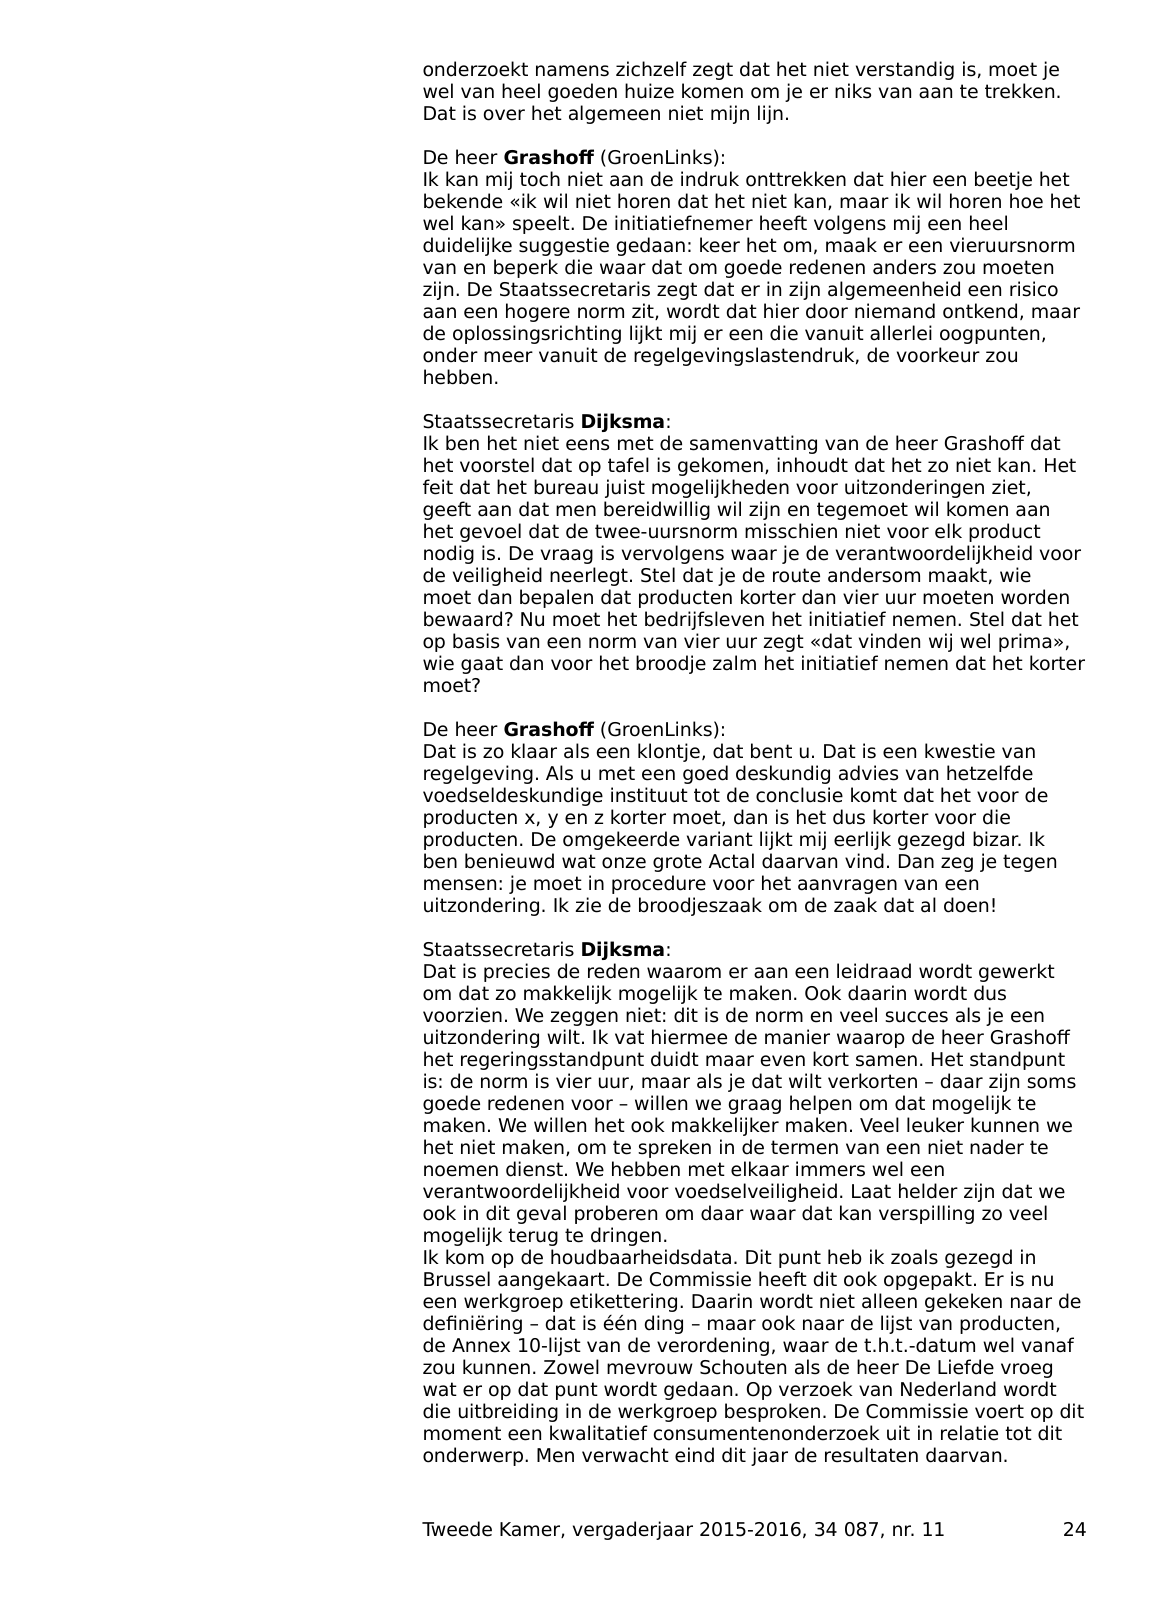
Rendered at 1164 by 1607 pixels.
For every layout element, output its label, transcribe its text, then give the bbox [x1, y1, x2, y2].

text De heer Grashoff (GroenLinks): [422, 147, 1087, 169]
text onderzoekt namens zichzelf zegt dat het niet verstandig is, moet je wel van heel goeden huize komen om je er niks van aan te trekken. Dat is over het algemeen niet mijn lijn. [422, 59, 1087, 125]
text De heer Grashoff (GroenLinks): [422, 719, 1087, 741]
text Staatssecretaris Dijksma: [422, 411, 1087, 433]
text Ik kom op de houdbaarheidsdata. Dit punt heb ik zoals gezegd in Brussel aangekaart. De Commissie heeft dit ook opgepakt. Er is nu een werkgroep etikettering. Daarin wordt niet alleen gekeken naar de definiëring – dat is één ding – maar ook naar de lijst van producten, de Annex 10-lijst van de verordening, waar de t.h.t.-datum wel vanaf zou kunnen. Zowel mevrouw Schouten als de heer De Liefde vroeg wat er op dat punt wordt gedaan. Op verzoek van Nederland wordt die uitbreiding in de werkgroep besproken. De Commissie voert op dit moment een kwalitatief consumentenonderzoek uit in relatie tot dit onderwerp. Men verwacht eind dit jaar de resultaten daarvan. [422, 1247, 1087, 1467]
text Dat is precies de reden waarom er aan een leidraad wordt gewerkt om dat zo makkelijk mogelijk te maken. Ook daarin wordt dus voorzien. We zeggen niet: dit is de norm en veel succes als je een uitzondering wilt. Ik vat hiermee de manier waarop de heer Grashoff het regeringsstandpunt duidt maar even kort samen. Het standpunt is: de norm is vier uur, maar als je dat wilt verkorten – daar zijn soms goede redenen voor – willen we graag helpen om dat mogelijk te maken. We willen het ook makkelijker maken. Veel leuker kunnen we het niet maken, om te spreken in de termen van een niet nader te noemen dienst. We hebben met elkaar immers wel een verantwoordelijkheid voor voedselveiligheid. Laat helder zijn dat we ook in dit geval proberen om daar waar dat kan verspilling zo veel mogelijk terug te dringen. [422, 961, 1087, 1247]
text Staatssecretaris Dijksma: [422, 939, 1087, 961]
text Ik kan mij toch niet aan de indruk onttrekken dat hier een beetje het bekende «ik wil niet horen dat het niet kan, maar ik wil horen hoe het wel kan» speelt. De initiatiefnemer heeft volgens mij een heel duidelijke suggestie gedaan: keer het om, maak er een vieruursnorm van en beperk die waar dat om goede redenen anders zou moeten zijn. De Staatssecretaris zegt dat er in zijn algemeenheid een risico aan een hogere norm zit, wordt dat hier door niemand ontkend, maar de oplossingsrichting lijkt mij er een die vanuit allerlei oogpunten, onder meer vanuit de regelgevingslastendruk, de voorkeur zou hebben. [422, 169, 1087, 389]
text Ik ben het niet eens met de samenvatting van de heer Grashoff dat het voorstel dat op tafel is gekomen, inhoudt dat het zo niet kan. Het feit dat het bureau juist mogelijkheden voor uitzonderingen ziet, geeft aan dat men bereidwillig wil zijn en tegemoet wil komen aan het gevoel dat de twee-uursnorm misschien niet voor elk product nodig is. De vraag is vervolgens waar je de verantwoordelijkheid voor de veiligheid neerlegt. Stel dat je de route andersom maakt, wie moet dan bepalen dat producten korter dan vier uur moeten worden bewaard? Nu moet het bedrijfsleven het initiatief nemen. Stel dat het op basis van een norm van vier uur zegt «dat vinden wij wel prima», wie gaat dan voor het broodje zalm het initiatief nemen dat het korter moet? [422, 433, 1087, 697]
text Dat is zo klaar als een klontje, dat bent u. Dat is een kwestie van regelgeving. Als u met een goed deskundig advies van hetzelfde voedseldeskundige instituut tot de conclusie komt dat het voor de producten x, y en z korter moet, dan is het dus korter voor die producten. De omgekeerde variant lijkt mij eerlijk gezegd bizar. Ik ben benieuwd wat onze grote Actal daarvan vind. Dan zeg je tegen mensen: je moet in procedure voor het aanvragen van een uitzondering. Ik zie de broodjeszaak om de zaak dat al doen! [422, 741, 1087, 917]
